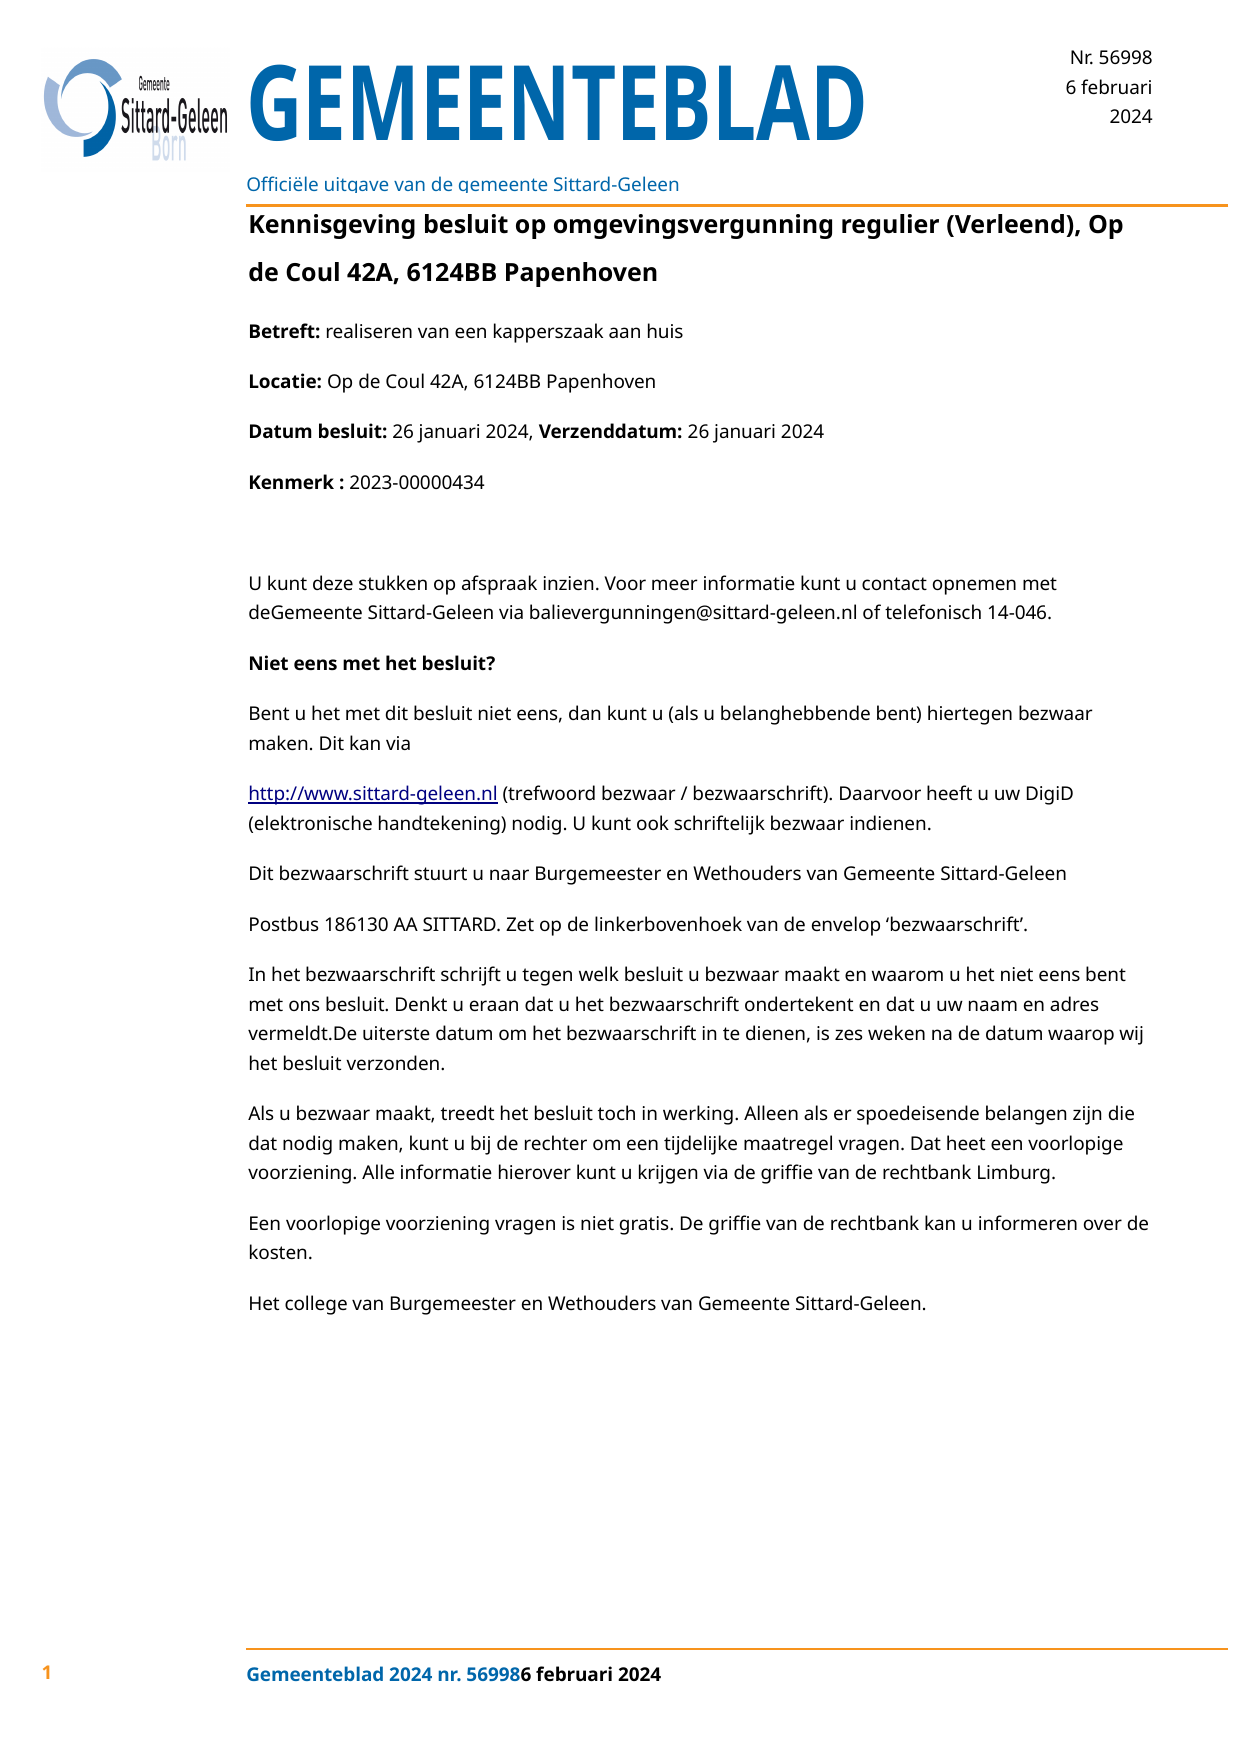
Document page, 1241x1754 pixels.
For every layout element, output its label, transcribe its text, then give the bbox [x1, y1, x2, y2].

text Het college van Burgemeester en Wethouders van Gemeente Sittard-Geleen. [248, 1290, 1152, 1316]
text Bent u het met dit besluit niet eens, dan kunt u (als u belanghebbende bent) hiertegen bezwaar maken. Dit kan via [248, 700, 1152, 756]
text Datum besluit: 26 januari 2024, Verzenddatum: 26 januari 2024 [248, 419, 1152, 444]
picture [41, 47, 231, 172]
text Kenmerk : 2023-00000434 [248, 469, 1152, 495]
text Kennisgeving besluit op omgevingsvergunning regulier (Verleend), Op de Coul 42A, 6124BB Papenhoven [248, 207, 1152, 288]
text Een voorlopige voorziening vragen is niet gratis. De griffie van de rechtbank kan u informeren over de kosten. [248, 1210, 1152, 1265]
text Als u bezwaar maakt, treedt het besluit toch in werking. Alleen als er spoedeisende belangen zijn die dat nodig maken, kunt u bij de rechter om een tijdelijke maatregel vragen. Dat heet een voorlopige voorziening. Alle informatie hierover kunt u krijgen via de griffie van de rechtbank Limburg. [248, 1100, 1152, 1185]
text Niet eens met het besluit? [248, 650, 1152, 676]
text http://www.sittard-geleen.nl (trefwoord bezwaar / bezwaarschrift). Daarvoor heeft u uw DigiD (elektronische handtekening) nodig. U kunt ook schriftelijk bezwaar indienen. [248, 780, 1152, 836]
text Betreft: realiseren van een kapperszaak aan huis [248, 318, 1152, 344]
text Dit bezwaarschrift stuurt u naar Burgemeester en Wethouders van Gemeente Sittard-Geleen [248, 860, 1152, 886]
text Postbus 186130 AA SITTARD. Zet op de linkerbovenhoek van de envelop ‘bezwaarschrift’. [248, 911, 1152, 937]
text U kunt deze stukken op afspraak inzien. Voor meer informatie kunt u contact opnemen met deGemeente Sittard-Geleen via balievergunningen@sittard-geleen.nl of telefonisch 14-046. [248, 570, 1152, 625]
text Locatie: Op de Coul 42A, 6124BB Papenhoven [248, 368, 1152, 394]
text In het bezwaarschrift schrijft u tegen welk besluit u bezwaar maakt en waarom u het niet eens bent met ons besluit. Denkt u eraan dat u het bezwaarschrift ondertekent en dat u uw naam en adres vermeldt.De uiterste datum om het bezwaarschrift in te dienen, is zes weken na de datum waarop wij het besluit verzonden. [248, 961, 1152, 1076]
